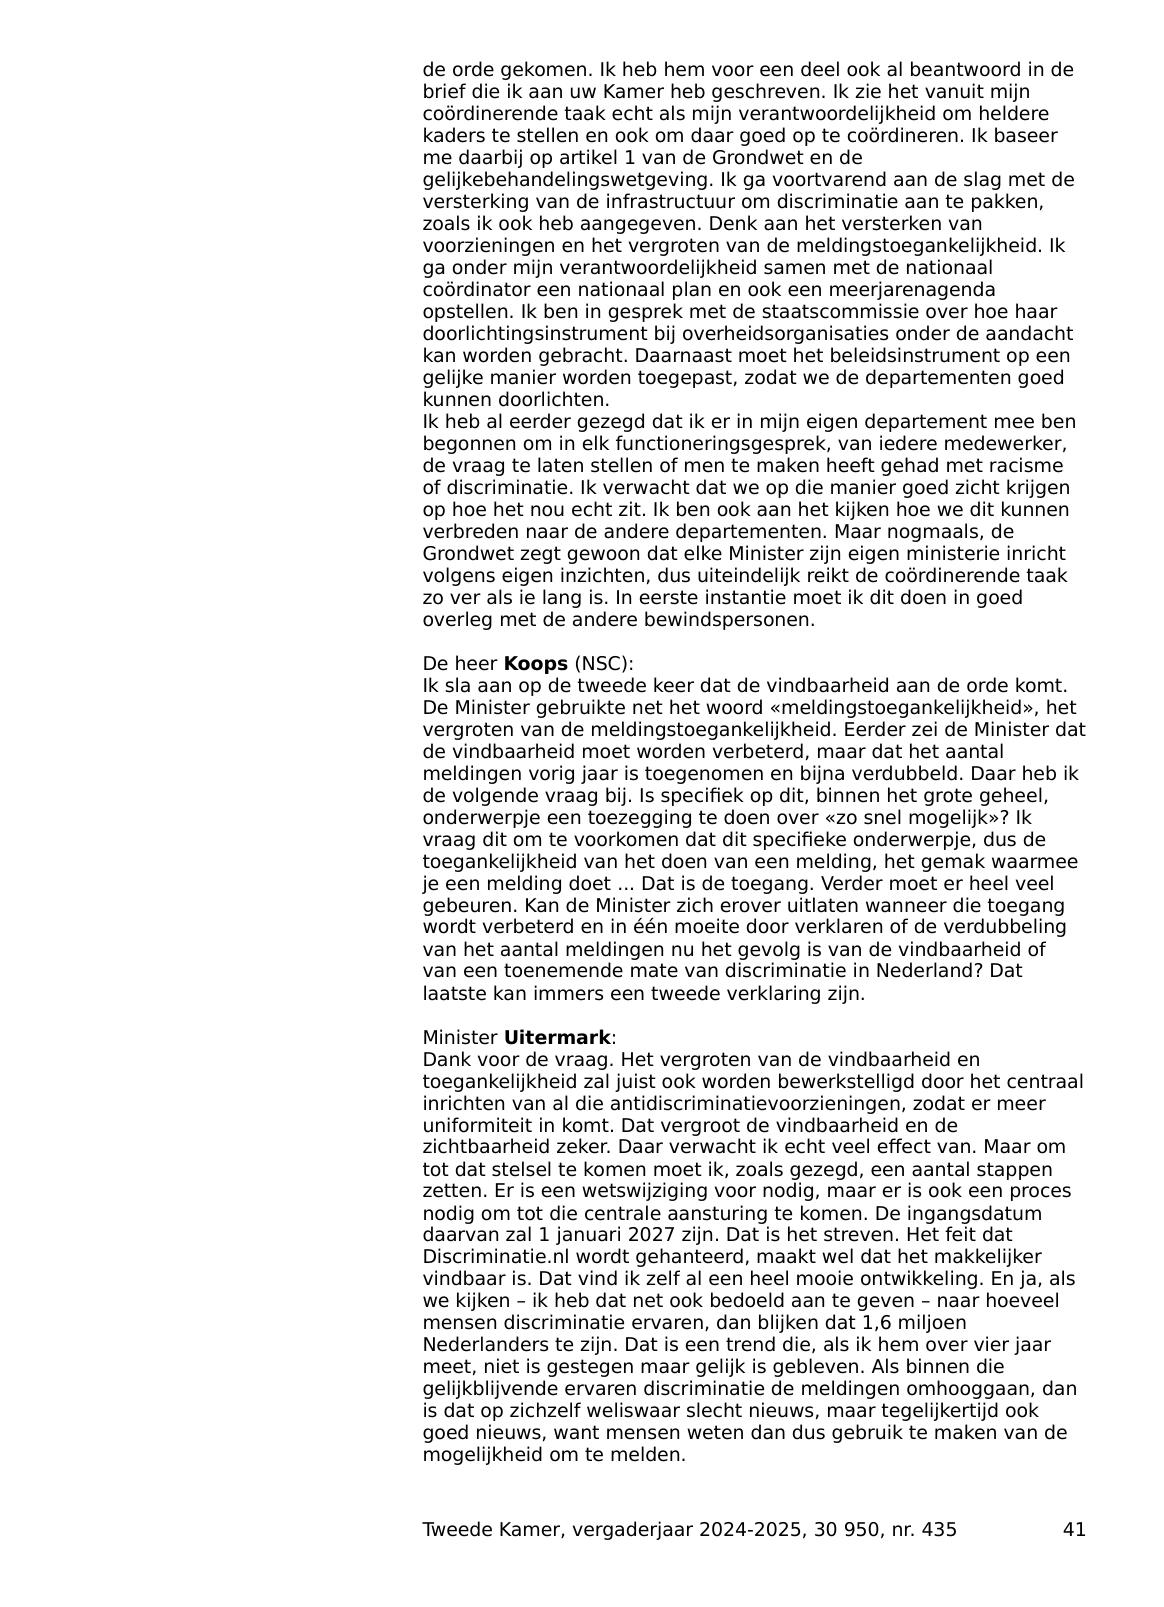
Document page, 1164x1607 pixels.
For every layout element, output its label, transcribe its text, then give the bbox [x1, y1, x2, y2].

text De heer Koops (NSC): [422, 653, 1087, 675]
text de orde gekomen. Ik heb hem voor een deel ook al beantwoord in de brief die ik aan uw Kamer heb geschreven. Ik zie het vanuit mijn coördinerende taak echt als mijn verantwoordelijkheid om heldere kaders te stellen en ook om daar goed op te coördineren. Ik baseer me daarbij op artikel 1 van de Grondwet en de gelijkebehandelingswetgeving. Ik ga voortvarend aan de slag met de versterking van de infrastructuur om discriminatie aan te pakken, zoals ik ook heb aangegeven. Denk aan het versterken van voorzieningen en het vergroten van de meldingstoegankelijkheid. Ik ga onder mijn verantwoordelijkheid samen met de nationaal coördinator een nationaal plan en ook een meerjarenagenda opstellen. Ik ben in gesprek met de staatscommissie over hoe haar doorlichtingsinstrument bij overheidsorganisaties onder de aandacht kan worden gebracht. Daarnaast moet het beleidsinstrument op een gelijke manier worden toegepast, zodat we de departementen goed kunnen doorlichten. [422, 59, 1087, 411]
text Ik sla aan op de tweede keer dat de vindbaarheid aan de orde komt. De Minister gebruikte net het woord «meldingstoegankelijkheid», het vergroten van de meldingstoegankelijkheid. Eerder zei de Minister dat de vindbaarheid moet worden verbeterd, maar dat het aantal meldingen vorig jaar is toegenomen en bijna verdubbeld. Daar heb ik de volgende vraag bij. Is specifiek op dit, binnen het grote geheel, onderwerpje een toezegging te doen over «zo snel mogelijk»? Ik vraag dit om te voorkomen dat dit specifieke onderwerpje, dus de toegankelijkheid van het doen van een melding, het gemak waarmee je een melding doet ... Dat is de toegang. Verder moet er heel veel gebeuren. Kan de Minister zich erover uitlaten wanneer die toegang wordt verbeterd en in één moeite door verklaren of de verdubbeling van het aantal meldingen nu het gevolg is van de vindbaarheid of van een toenemende mate van discriminatie in Nederland? Dat laatste kan immers een tweede verklaring zijn. [422, 675, 1087, 1004]
text Minister Uitermark: [422, 1027, 1087, 1048]
text Dank voor de vraag. Het vergroten van de vindbaarheid en toegankelijkheid zal juist ook worden bewerkstelligd door het centraal inrichten van al die antidiscriminatievoorzieningen, zodat er meer uniformiteit in komt. Dat vergroot de vindbaarheid en de zichtbaarheid zeker. Daar verwacht ik echt veel effect van. Maar om tot dat stelsel te komen moet ik, zoals gezegd, een aantal stappen zetten. Er is een wetswijziging voor nodig, maar er is ook een proces nodig om tot die centrale aansturing te komen. De ingangsdatum daarvan zal 1 januari 2027 zijn. Dat is het streven. Het feit dat Discriminatie.nl wordt gehanteerd, maakt wel dat het makkelijker vindbaar is. Dat vind ik zelf al een heel mooie ontwikkeling. En ja, als we kijken – ik heb dat net ook bedoeld aan te geven – naar hoeveel mensen discriminatie ervaren, dan blijken dat 1,6 miljoen Nederlanders te zijn. Dat is een trend die, als ik hem over vier jaar meet, niet is gestegen maar gelijk is gebleven. Als binnen die gelijkblijvende ervaren discriminatie de meldingen omhooggaan, dan is dat op zichzelf weliswaar slecht nieuws, maar tegelijkertijd ook goed nieuws, want mensen weten dan dus gebruik te maken van de mogelijkheid om te melden. [422, 1048, 1087, 1466]
text Ik heb al eerder gezegd dat ik er in mijn eigen departement mee ben begonnen om in elk functioneringsgesprek, van iedere medewerker, de vraag te laten stellen of men te maken heeft gehad met racisme of discriminatie. Ik verwacht dat we op die manier goed zicht krijgen op hoe het nou echt zit. Ik ben ook aan het kijken hoe we dit kunnen verbreden naar de andere departementen. Maar nogmaals, de Grondwet zegt gewoon dat elke Minister zijn eigen ministerie inricht volgens eigen inzichten, dus uiteindelijk reikt de coördinerende taak zo ver als ie lang is. In eerste instantie moet ik dit doen in goed overleg met de andere bewindspersonen. [422, 411, 1087, 631]
